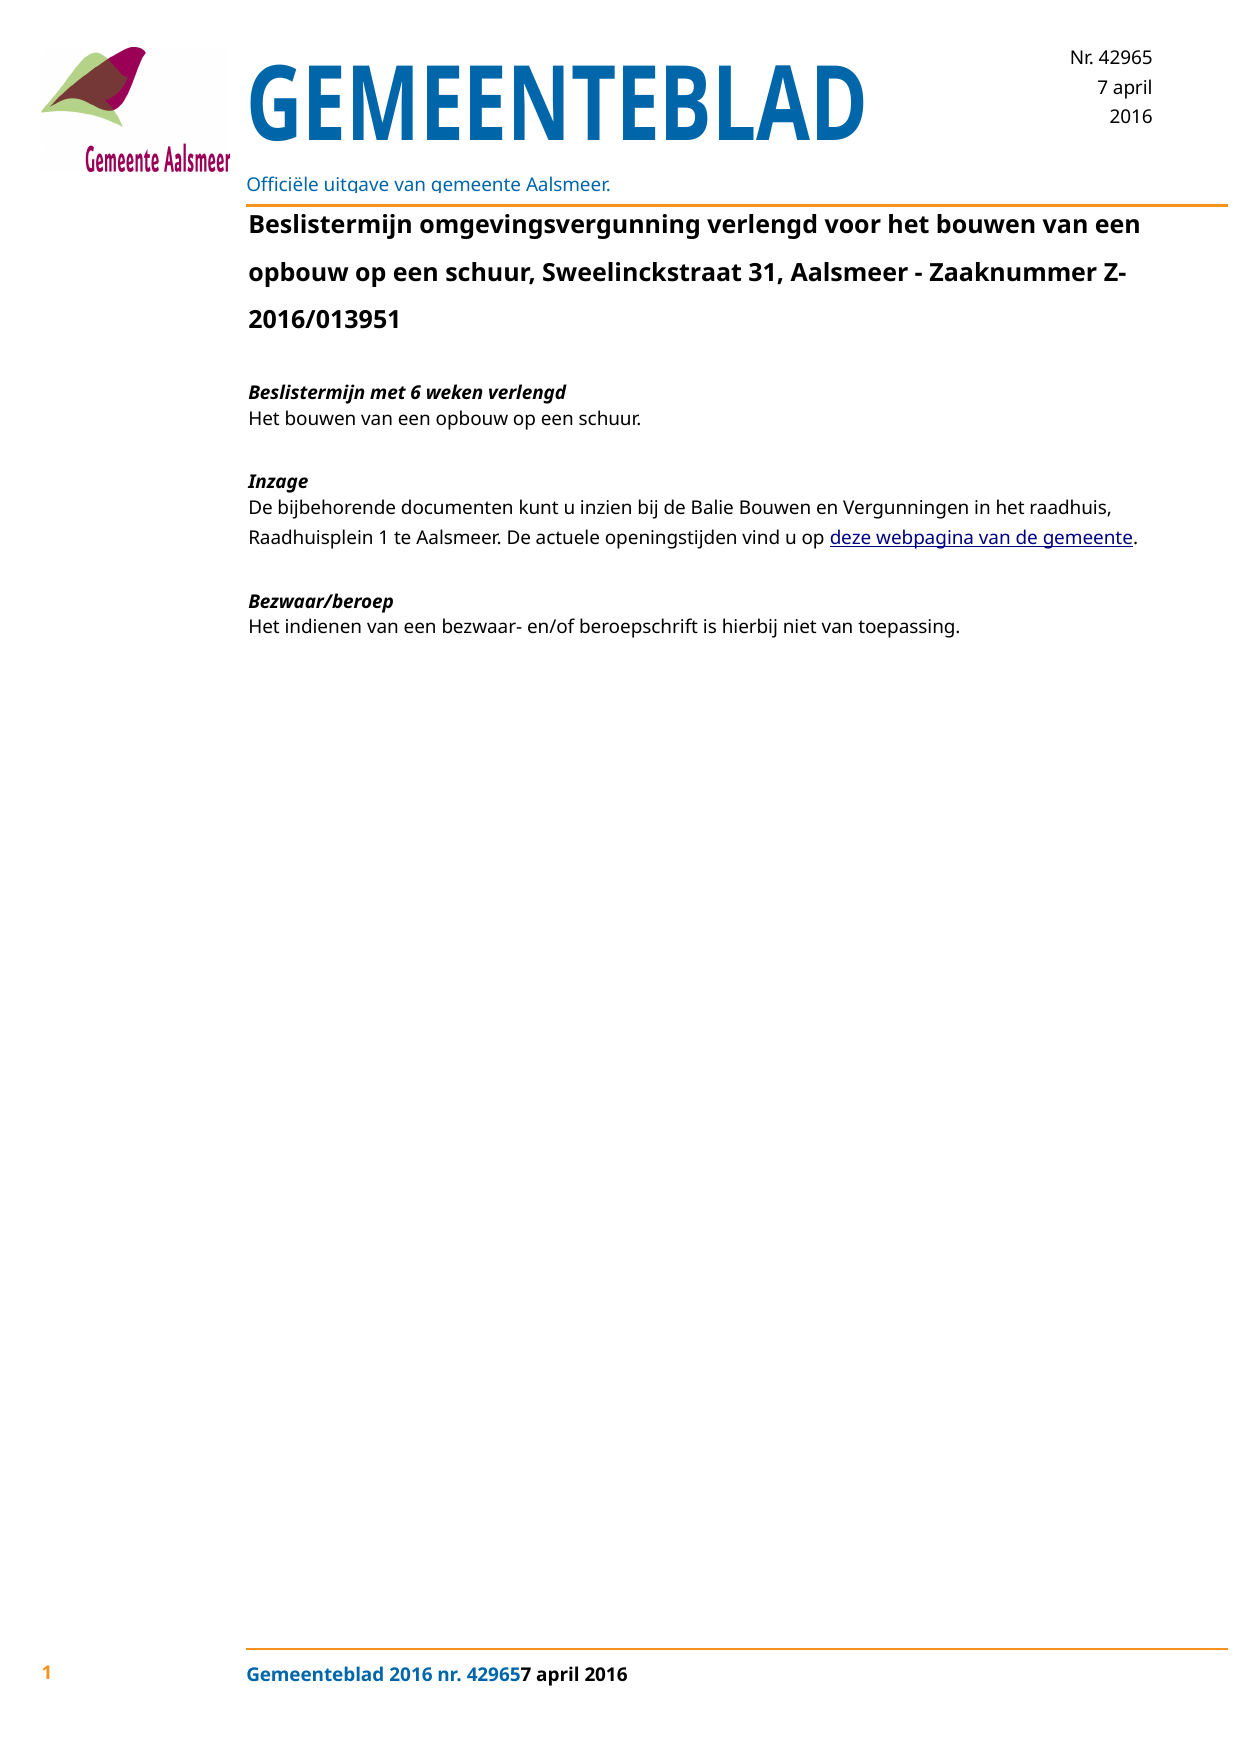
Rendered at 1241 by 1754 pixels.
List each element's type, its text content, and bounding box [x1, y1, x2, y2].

picture [41, 47, 231, 172]
text Beslistermijn omgevingsvergunning verlengd voor het bouwen van een opbouw op een schuur, Sweelinckstraat 31, Aalsmeer - Zaaknummer Z-2016/013951 [248, 207, 1152, 336]
text Het bouwen van een opbouw op een schuur. [248, 405, 1152, 431]
text Bezwaar/beroep [248, 588, 1152, 614]
text Inzage [248, 469, 1152, 494]
text Het indienen van een bezwaar- en/of beroepschrift is hierbij niet van toepassing. [248, 614, 1152, 639]
text Beslistermijn met 6 weken verlengd [248, 379, 1152, 405]
text De bijbehorende documenten kunt u inzien bij de Balie Bouwen en Vergunningen in het raadhuis, Raadhuisplein 1 te Aalsmeer. De actuele openingstijden vind u op deze webpagina van de gemeente. [248, 494, 1152, 550]
